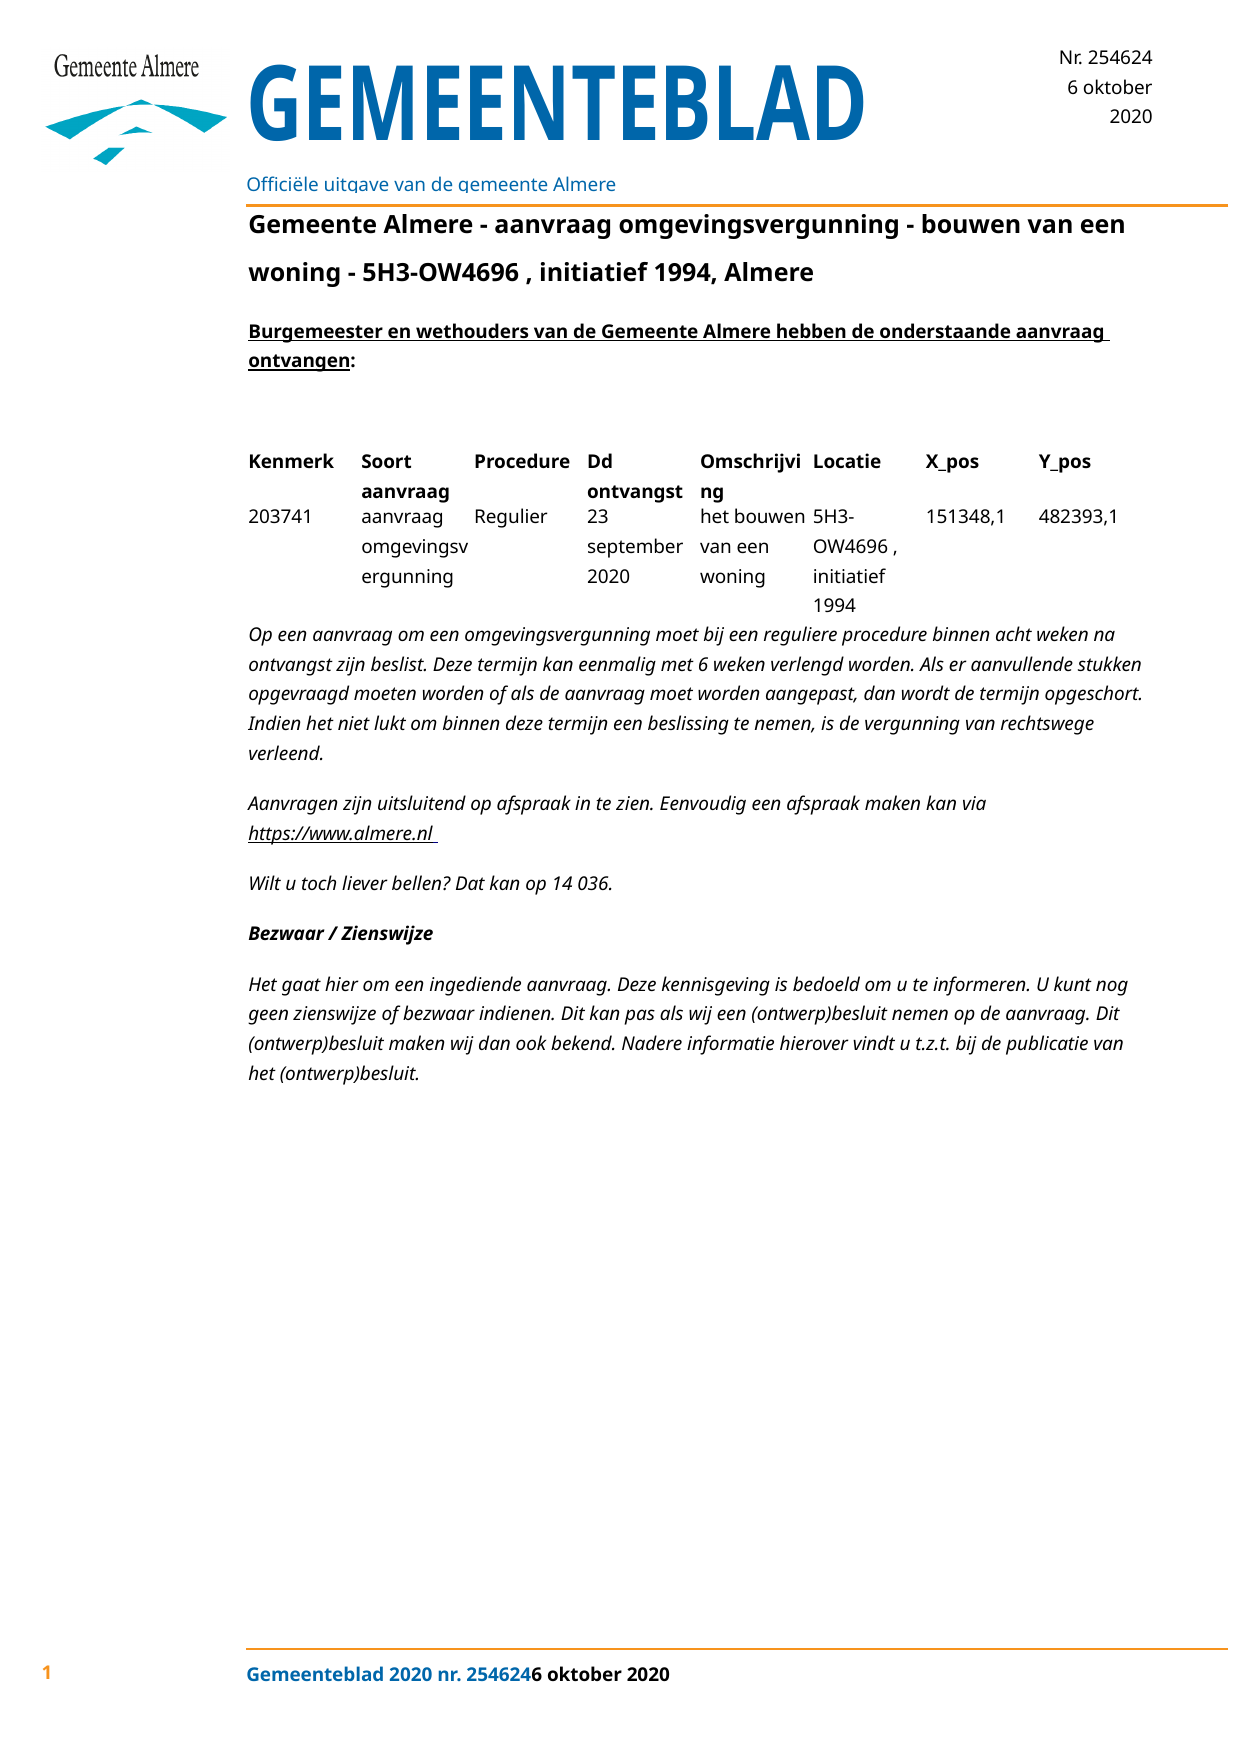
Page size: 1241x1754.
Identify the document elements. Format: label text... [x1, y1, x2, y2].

table_header Soort aanvraag [361, 449, 474, 504]
table_header Procedure [474, 449, 587, 504]
text Aanvragen zijn uitsluitend op afspraak in te zien. Eenvoudig een afspraak maken kan via https://www.almere.nl [248, 790, 1152, 846]
table_cell 203741 [248, 504, 361, 618]
text Op een aanvraag om een omgevingsvergunning moet bij een reguliere procedure binnen acht weken na ontvangst zijn beslist. Deze termijn kan eenmalig met 6 weken verlengd worden. Als er aanvullende stukken opgevraagd moeten worden of als de aanvraag moet worden aangepast, dan wordt de termijn opgeschort. Indien het niet lukt om binnen deze termijn een beslissing te nemen, is de vergunning van rechtswege verleend. [248, 621, 1152, 766]
table_cell aanvraag omgevingsvergunning [361, 504, 474, 618]
text Wilt u toch liever bellen? Dat kan op 14 036. [248, 870, 1152, 896]
table_header Kenmerk [248, 449, 361, 504]
table_header X_pos [926, 449, 1038, 504]
table_header Omschrijving [700, 449, 813, 504]
text Het gaat hier om een ingediende aanvraag. Deze kennisgeving is bedoeld om u te informeren. U kunt nog geen zienswijze of bezwaar indienen. Dit kan pas als wij een (ontwerp)besluit nemen op de aanvraag. Dit (ontwerp)besluit maken wij dan ook bekend. Nadere informatie hierover vindt u t.z.t. bij de publicatie van het (ontwerp)besluit. [248, 971, 1152, 1086]
text Bezwaar / Zienswijze [248, 921, 1152, 946]
table_header Y_pos [1039, 449, 1152, 504]
text Burgemeester en wethouders van de Gemeente Almere hebben de onderstaande aanvraag ontvangen: [248, 318, 1152, 373]
table_cell het bouwen van een woning [700, 504, 813, 618]
table_header Locatie [813, 449, 926, 504]
table_header Dd ontvangst [587, 449, 700, 504]
table_cell 5H3-OW4696 , initiatief 1994 [813, 504, 926, 618]
table_cell Regulier [474, 504, 587, 618]
picture [41, 47, 231, 172]
table_cell 23 september 2020 [587, 504, 700, 618]
table_cell 482393,1 [1039, 504, 1152, 618]
text Gemeente Almere - aanvraag omgevingsvergunning - bouwen van een woning - 5H3-OW4696 , initiatief 1994, Almere [248, 207, 1152, 288]
table_cell 151348,1 [926, 504, 1038, 618]
